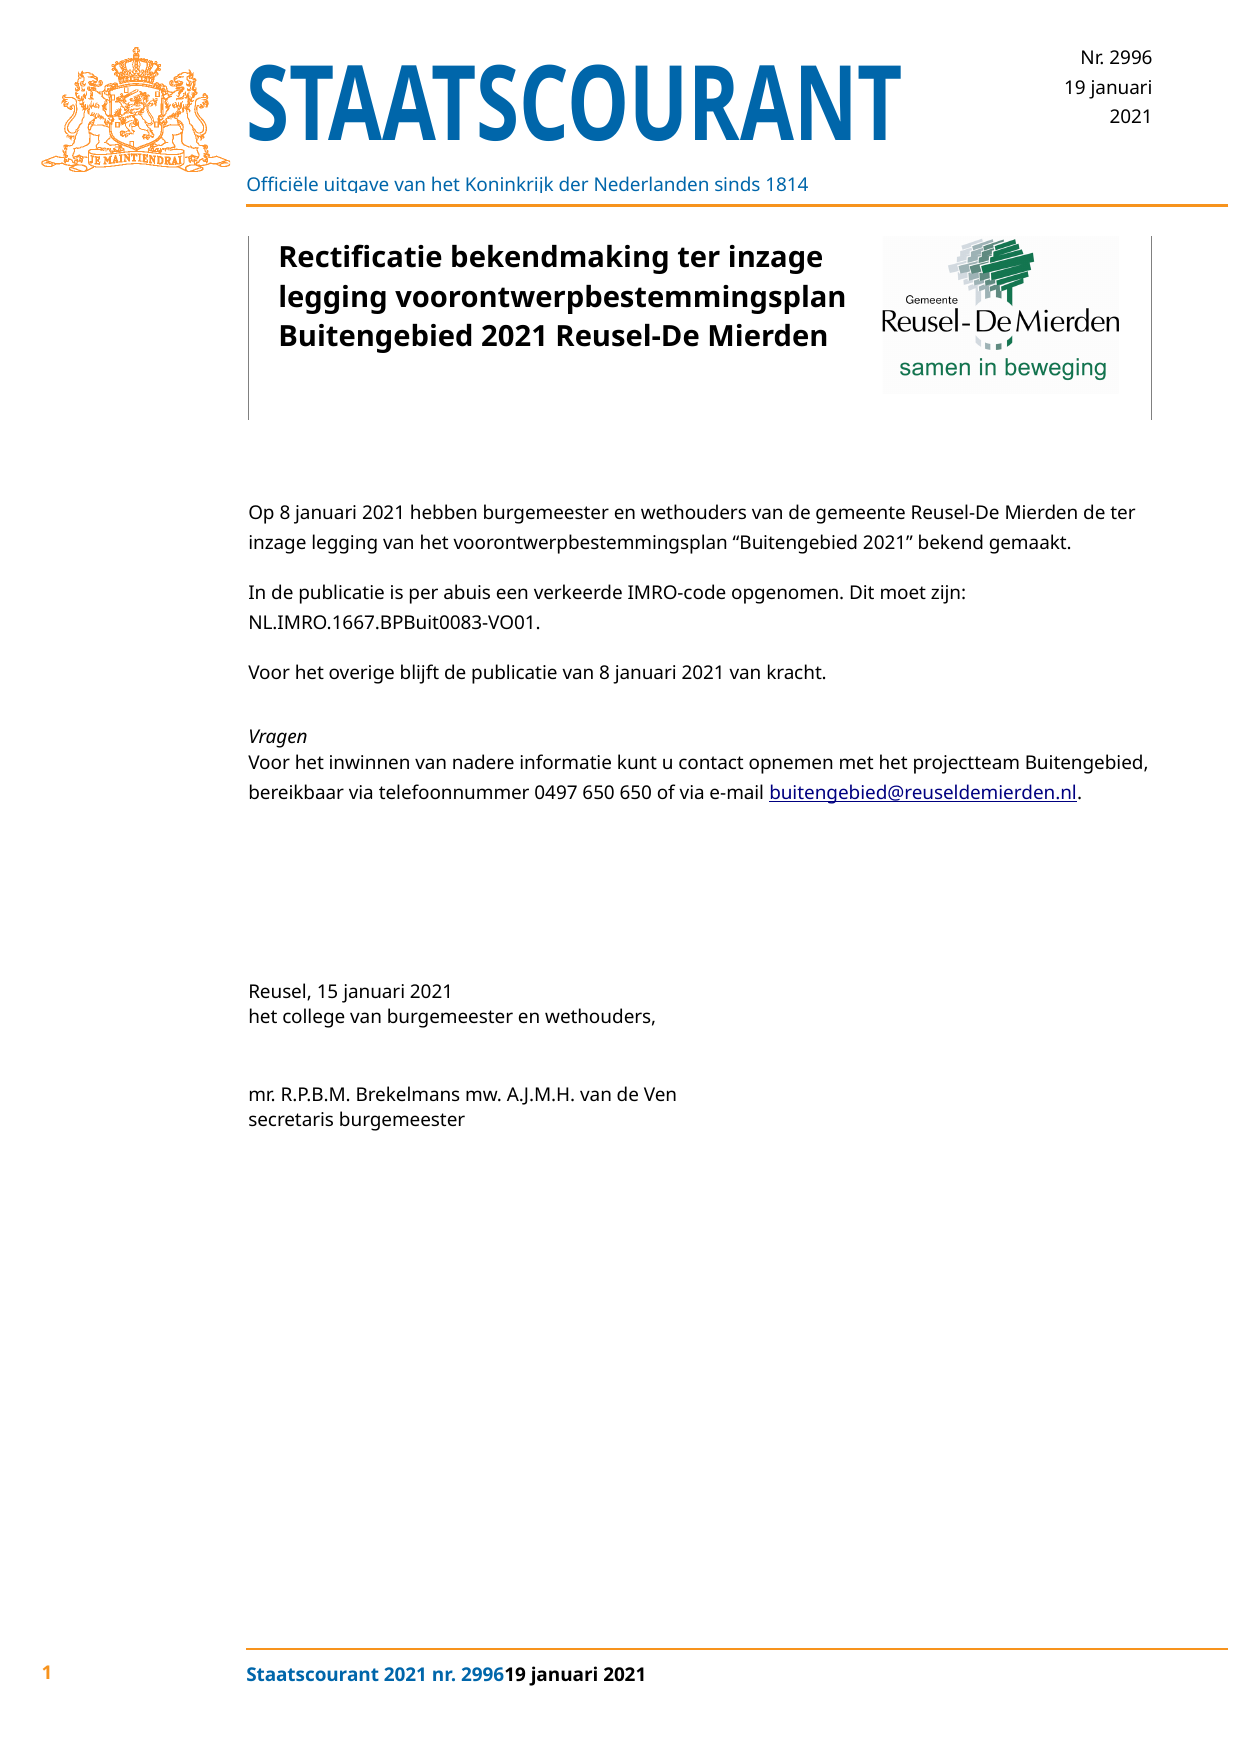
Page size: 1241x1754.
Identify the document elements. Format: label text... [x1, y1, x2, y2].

picture [41, 47, 231, 172]
text secretaris burgemeester [248, 1107, 1152, 1132]
text het college van burgemeester en wethouders, [248, 1004, 1152, 1029]
table_header Rectificatie bekendmaking ter inzage legging voorontwerpbestemmingsplan Buitengebied 2021 Reusel-De Mierden [249, 236, 850, 420]
text mr. R.P.B.M. Brekelmans mw. A.J.M.H. van de Ven [248, 1081, 1152, 1107]
text Voor het overige blijft de publicatie van 8 januari 2021 van kracht. [248, 659, 1152, 685]
table_header [850, 236, 1151, 420]
text Op 8 januari 2021 hebben burgemeester en wethouders van de gemeente Reusel-De Mierden de ter inzage legging van het voorontwerpbestemmingsplan “Buitengebied 2021” bekend gemaakt. [248, 499, 1152, 555]
text Vragen [248, 723, 1152, 749]
text Reusel, 15 januari 2021 [248, 978, 1152, 1004]
text In de publicatie is per abuis een verkeerde IMRO-code opgenomen. Dit moet zijn: NL.IMRO.1667.BPBuit0083-VO01. [248, 579, 1152, 635]
text Voor het inwinnen van nadere informatie kunt u contact opnemen met het projectteam Buitengebied, bereikbaar via telefoonnummer 0497 650 650 of via e-mail buitengebied@reuseldemierden.nl. [248, 749, 1152, 804]
picture [882, 236, 1119, 394]
